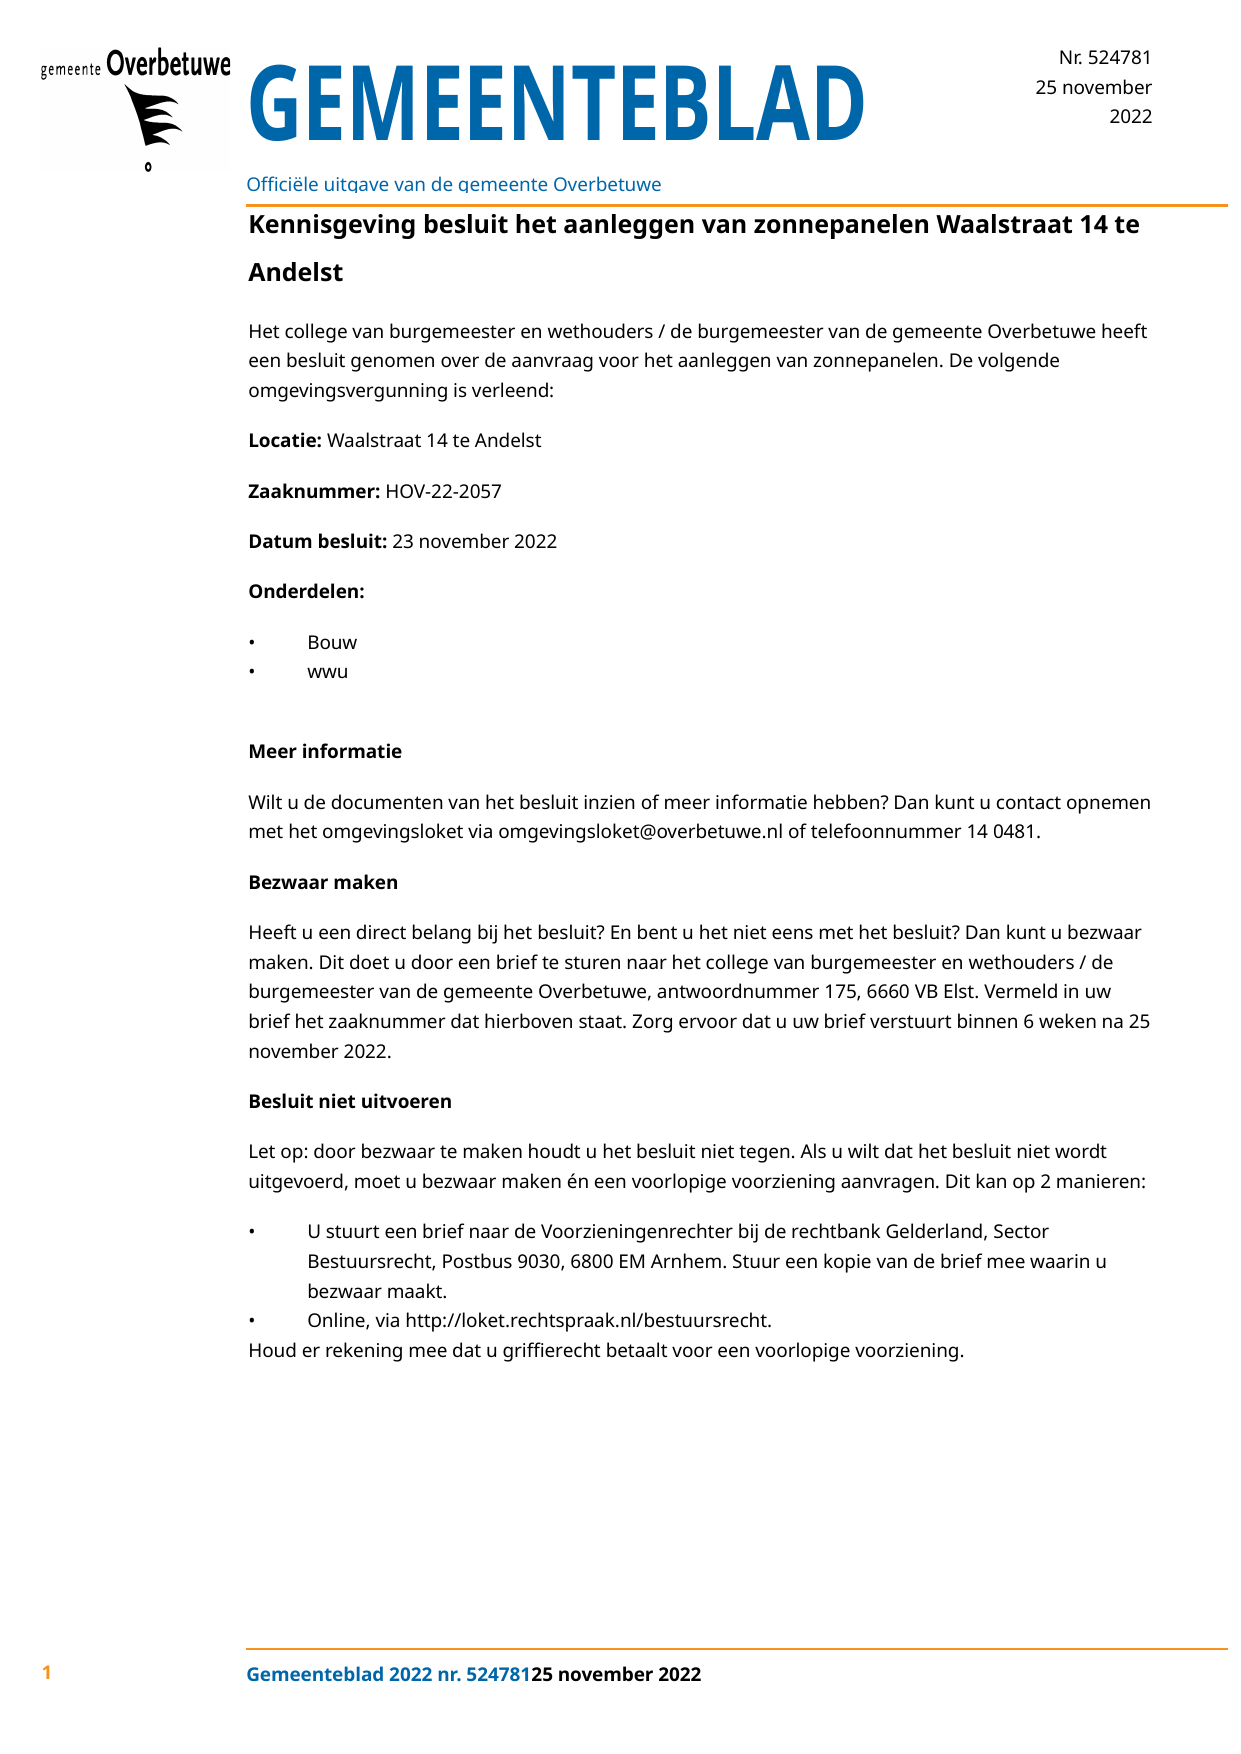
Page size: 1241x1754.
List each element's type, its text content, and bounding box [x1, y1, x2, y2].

text Houd er rekening mee dat u griffierecht betaalt voor een voorlopige voorziening. [248, 1337, 1152, 1363]
text Let op: door bezwaar te maken houdt u het besluit niet tegen. Als u wilt dat het besluit niet wordt uitgevoerd, moet u bezwaar maken én een voorlopige voorziening aanvragen. Dit kan op 2 manieren: [248, 1139, 1152, 1194]
list U stuurt een brief naar de Voorzieningenrechter bij de rechtbank Gelderland, Sector Bestuursrecht, Postbus 9030, 6800 EM Arnhem. Stuur een kopie van de brief mee waarin u bezwaar maakt. [248, 1219, 1152, 1304]
text Het college van burgemeester en wethouders / de burgemeester van de gemeente Overbetuwe heeft een besluit genomen over de aanvraag voor het aanleggen van zonnepanelen. De volgende omgevingsvergunning is verleend: [248, 318, 1152, 403]
text Wilt u de documenten van het besluit inzien of meer informatie hebben? Dan kunt u contact opnemen met het omgevingsloket via omgevingsloket@overbetuwe.nl of telefoonnummer 14 0481. [248, 789, 1152, 844]
text Kennisgeving besluit het aanleggen van zonnepanelen Waalstraat 14 te Andelst [248, 207, 1152, 288]
text Heeft u een direct belang bij het besluit? En bent u het niet eens met het besluit? Dan kunt u bezwaar maken. Dit doet u door een brief te sturen naar het college van burgemeester en wethouders / de burgemeester van de gemeente Overbetuwe, antwoordnummer 175, 6660 VB Elst. Vermeld in uw brief het zaaknummer dat hierboven staat. Zorg ervoor dat u uw brief verstuurt binnen 6 weken na 25 november 2022. [248, 919, 1152, 1064]
text Zaaknummer: HOV-22-2057 [248, 478, 1152, 504]
text Besluit niet uitvoeren [248, 1088, 1152, 1114]
text Datum besluit: 23 november 2022 [248, 528, 1152, 554]
text Meer informatie [248, 739, 1152, 764]
list Online, via http://loket.rechtspraak.nl/bestuursrecht. [248, 1307, 1152, 1333]
text Bezwaar maken [248, 869, 1152, 895]
text Onderdelen: [248, 579, 1152, 604]
text Locatie: Waalstraat 14 te Andelst [248, 427, 1152, 453]
picture [41, 47, 231, 172]
list wwu [248, 659, 1152, 684]
list Bouw [248, 629, 1152, 655]
